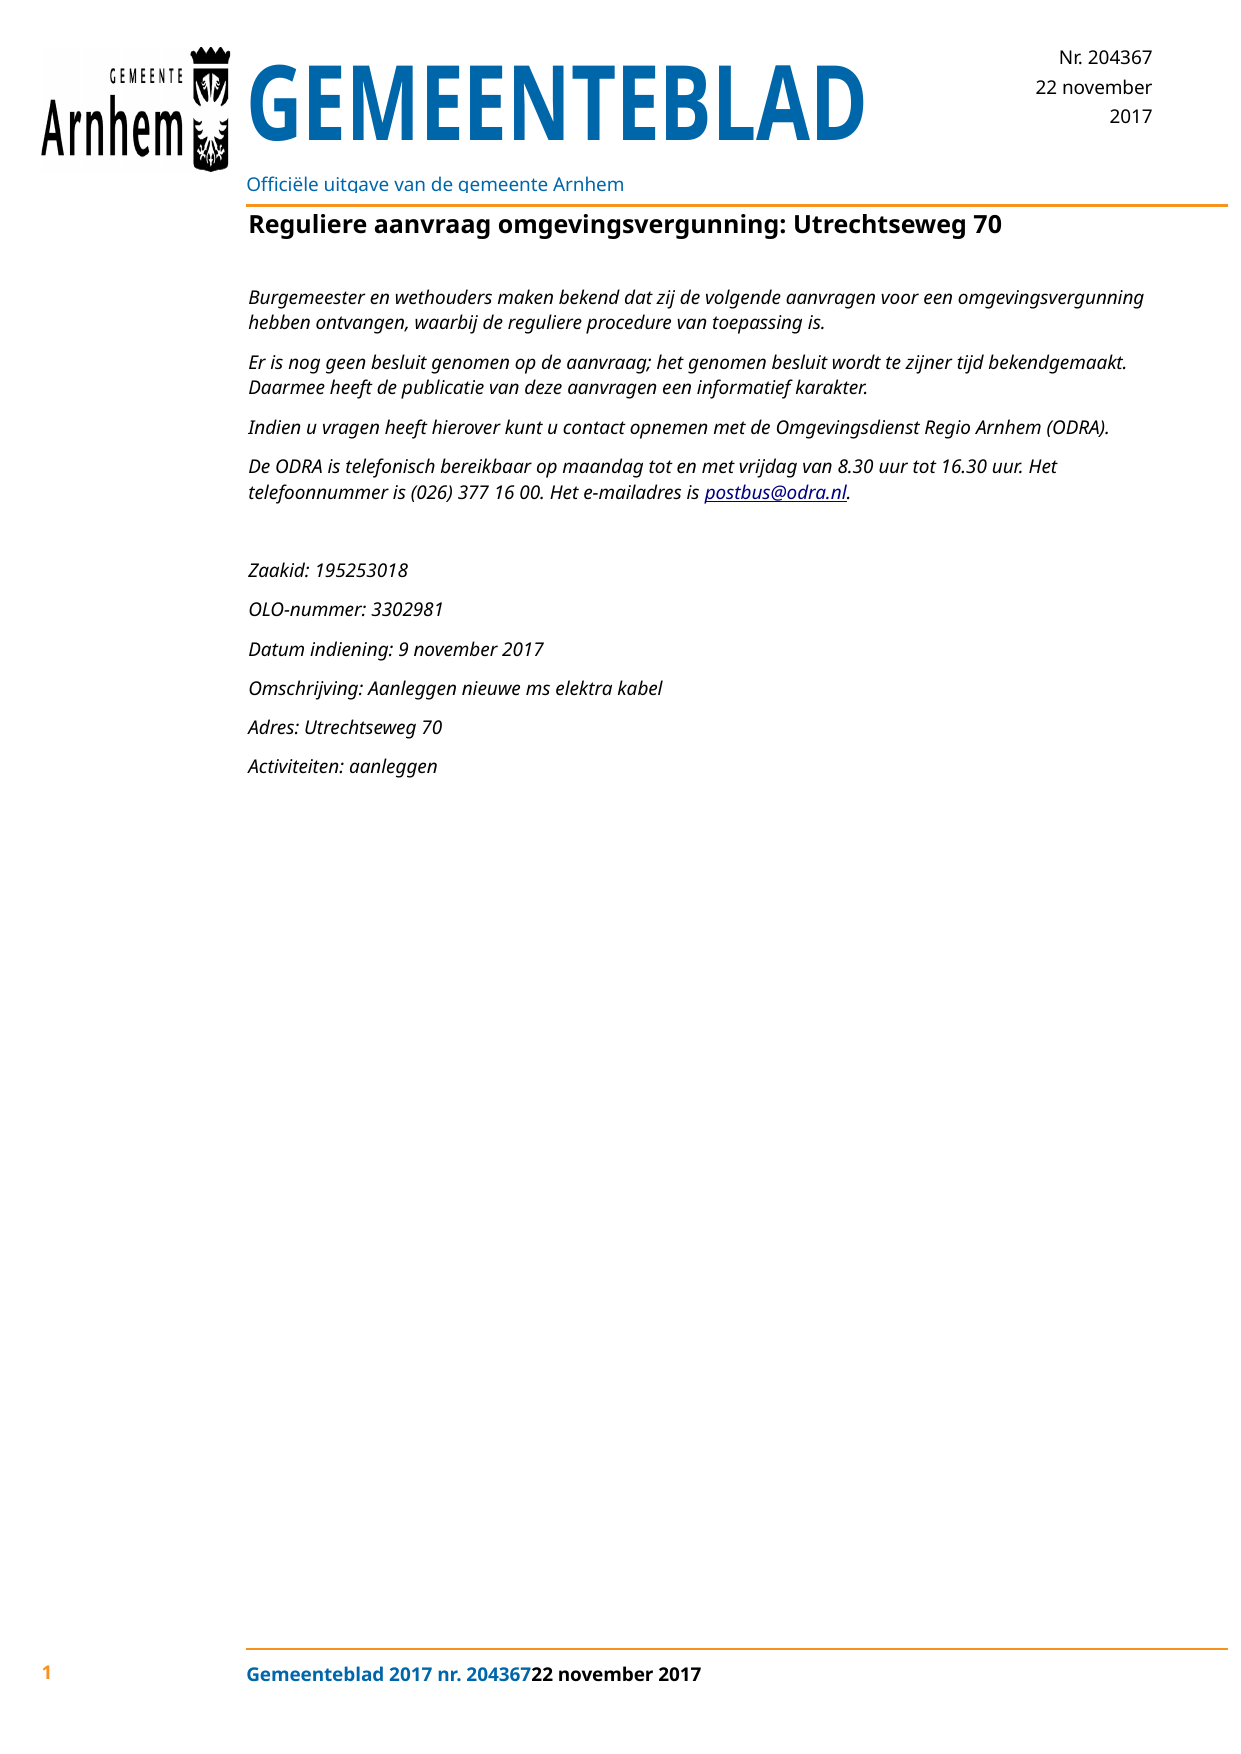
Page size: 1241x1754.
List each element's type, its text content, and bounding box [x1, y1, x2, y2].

text OLO-nummer: 3302981 [248, 597, 1152, 622]
text Reguliere aanvraag omgevingsvergunning: Utrechtseweg 70 [248, 207, 1152, 241]
text Activiteiten: aanleggen [248, 754, 1152, 779]
text Burgemeester en wethouders maken bekend dat zij de volgende aanvragen voor een omgevingsvergunning hebben ontvangen, waarbij de reguliere procedure van toepassing is. [248, 284, 1152, 335]
text De ODRA is telefonisch bereikbaar op maandag tot en met vrijdag van 8.30 uur tot 16.30 uur. Het telefoonnummer is (026) 377 16 00. Het e-mailadres is postbus@odra.nl. [248, 453, 1152, 504]
text Zaakid: 195253018 [248, 557, 1152, 583]
text Omschrijving: Aanleggen nieuwe ms elektra kabel [248, 675, 1152, 701]
text Adres: Utrechtseweg 70 [248, 714, 1152, 740]
text Er is nog geen besluit genomen op de aanvraag; het genomen besluit wordt te zijner tijd bekendgemaakt. Daarmee heeft de publicatie van deze aanvragen een informatief karakter. [248, 349, 1152, 400]
text Datum indiening: 9 november 2017 [248, 636, 1152, 662]
picture [41, 47, 231, 172]
text Indien u vragen heeft hierover kunt u contact opnemen met de Omgevingsdienst Regio Arnhem (ODRA). [248, 414, 1152, 439]
